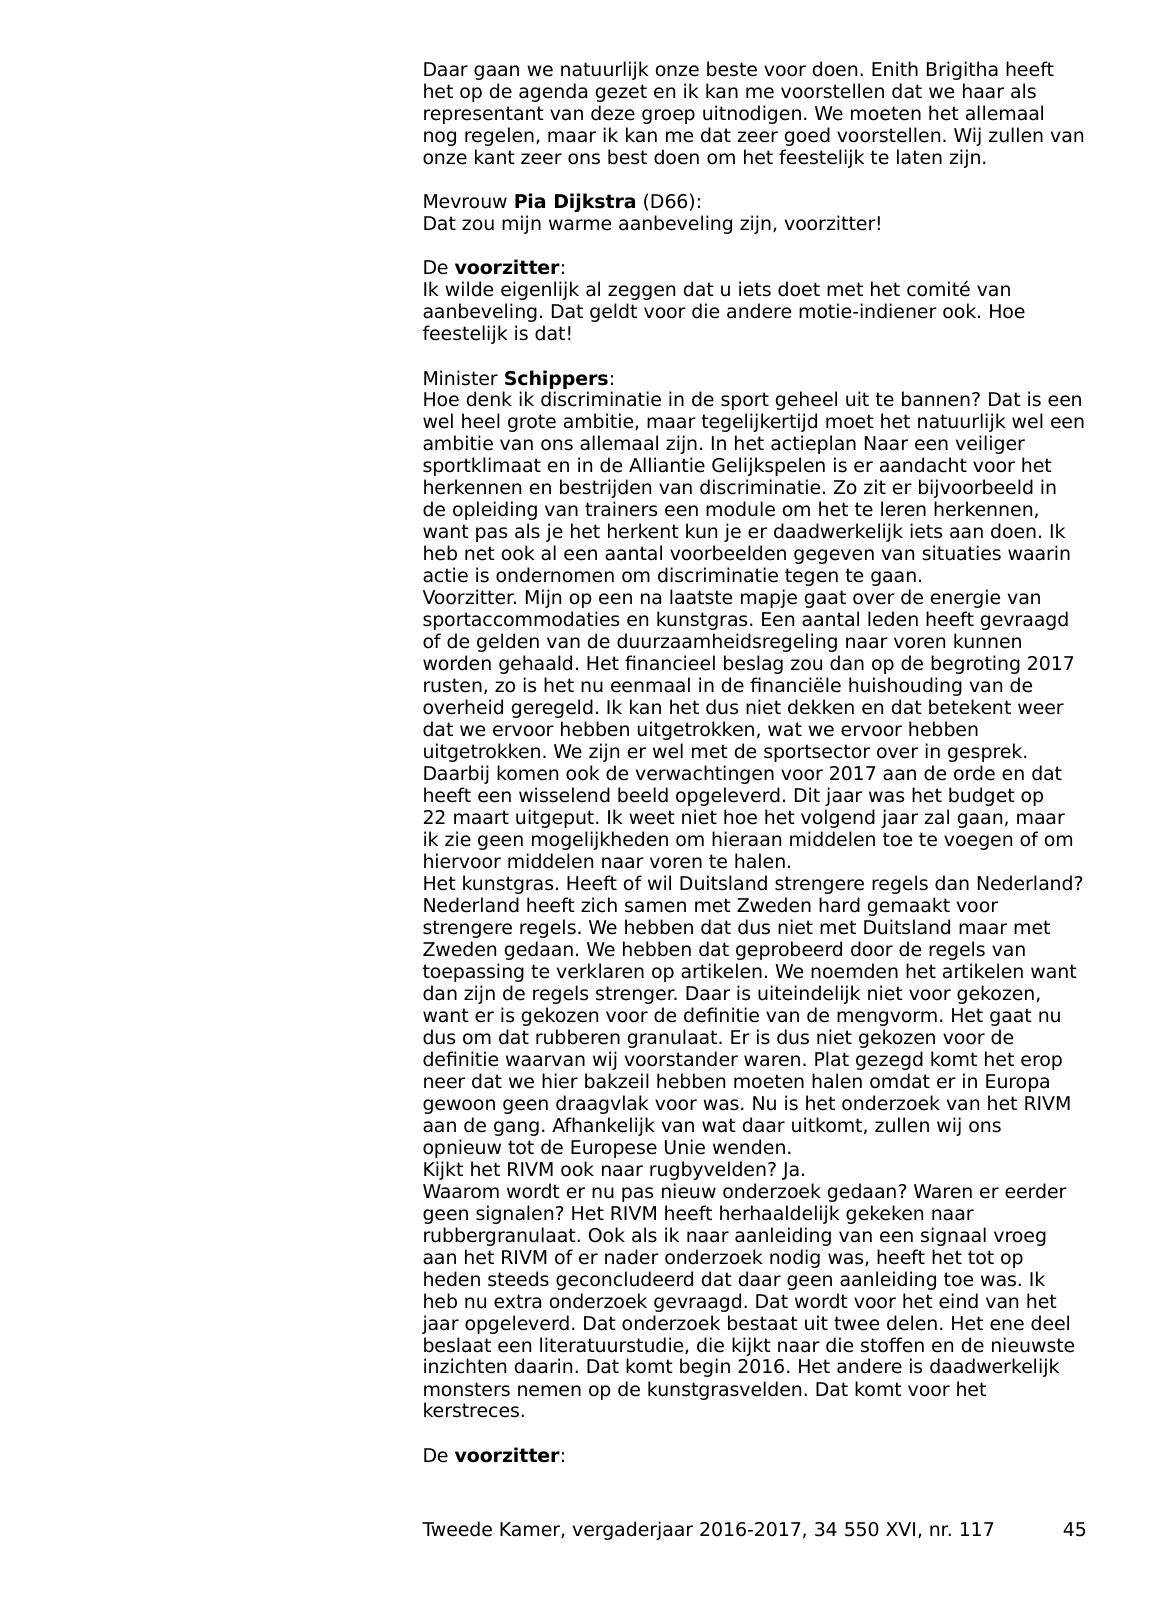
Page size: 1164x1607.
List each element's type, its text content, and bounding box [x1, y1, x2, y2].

text Het kunstgras. Heeft of wil Duitsland strengere regels dan Nederland? Nederland heeft zich samen met Zweden hard gemaakt voor strengere regels. We hebben dat dus niet met Duitsland maar met Zweden gedaan. We hebben dat geprobeerd door de regels van toepassing te verklaren op artikelen. We noemden het artikelen want dan zijn de regels strenger. Daar is uiteindelijk niet voor gekozen, want er is gekozen voor de definitie van de mengvorm. Het gaat nu dus om dat rubberen granulaat. Er is dus niet gekozen voor de definitie waarvan wij voorstander waren. Plat gezegd komt het erop neer dat we hier bakzeil hebben moeten halen omdat er in Europa gewoon geen draagvlak voor was. Nu is het onderzoek van het RIVM aan de gang. Afhankelijk van wat daar uitkomt, zullen wij ons opnieuw tot de Europese Unie wenden. [422, 873, 1087, 1159]
text Minister Schippers: [422, 367, 1087, 389]
text Voorzitter. Mijn op een na laatste mapje gaat over de energie van sportaccommodaties en kunstgras. Een aantal leden heeft gevraagd of de gelden van de duurzaamheidsregeling naar voren kunnen worden gehaald. Het financieel beslag zou dan op de begroting 2017 rusten, zo is het nu eenmaal in de financiële huishouding van de overheid geregeld. Ik kan het dus niet dekken en dat betekent weer dat we ervoor hebben uitgetrokken, wat we ervoor hebben uitgetrokken. We zijn er wel met de sportsector over in gesprek. Daarbij komen ook de verwachtingen voor 2017 aan de orde en dat heeft een wisselend beeld opgeleverd. Dit jaar was het budget op 22 maart uitgeput. Ik weet niet hoe het volgend jaar zal gaan, maar ik zie geen mogelijkheden om hieraan middelen toe te voegen of om hiervoor middelen naar voren te halen. [422, 587, 1087, 873]
text De voorzitter: [422, 257, 1087, 279]
text Mevrouw Pia Dijkstra (D66): [422, 191, 1087, 213]
text Waarom wordt er nu pas nieuw onderzoek gedaan? Waren er eerder geen signalen? Het RIVM heeft herhaaldelijk gekeken naar rubbergranulaat. Ook als ik naar aanleiding van een signaal vroeg aan het RIVM of er nader onderzoek nodig was, heeft het tot op heden steeds geconcludeerd dat daar geen aanleiding toe was. Ik heb nu extra onderzoek gevraagd. Dat wordt voor het eind van het jaar opgeleverd. Dat onderzoek bestaat uit twee delen. Het ene deel beslaat een literatuurstudie, die kijkt naar die stoffen en de nieuwste inzichten daarin. Dat komt begin 2016. Het andere is daadwerkelijk monsters nemen op de kunstgrasvelden. Dat komt voor het kerstreces. [422, 1181, 1087, 1422]
text Daar gaan we natuurlijk onze beste voor doen. Enith Brigitha heeft het op de agenda gezet en ik kan me voorstellen dat we haar als representant van deze groep uitnodigen. We moeten het allemaal nog regelen, maar ik kan me dat zeer goed voorstellen. Wij zullen van onze kant zeer ons best doen om het feestelijk te laten zijn. [422, 59, 1087, 169]
text Hoe denk ik discriminatie in de sport geheel uit te bannen? Dat is een wel heel grote ambitie, maar tegelijkertijd moet het natuurlijk wel een ambitie van ons allemaal zijn. In het actieplan Naar een veiliger sportklimaat en in de Alliantie Gelijkspelen is er aandacht voor het herkennen en bestrijden van discriminatie. Zo zit er bijvoorbeeld in de opleiding van trainers een module om het te leren herkennen, want pas als je het herkent kun je er daadwerkelijk iets aan doen. Ik heb net ook al een aantal voorbeelden gegeven van situaties waarin actie is ondernomen om discriminatie tegen te gaan. [422, 389, 1087, 587]
text Dat zou mijn warme aanbeveling zijn, voorzitter! [422, 213, 1087, 235]
text Kijkt het RIVM ook naar rugbyvelden? Ja. [422, 1159, 1087, 1181]
text De voorzitter: [422, 1444, 1087, 1467]
text Ik wilde eigenlijk al zeggen dat u iets doet met het comité van aanbeveling. Dat geldt voor die andere motie-indiener ook. Hoe feestelijk is dat! [422, 279, 1087, 345]
